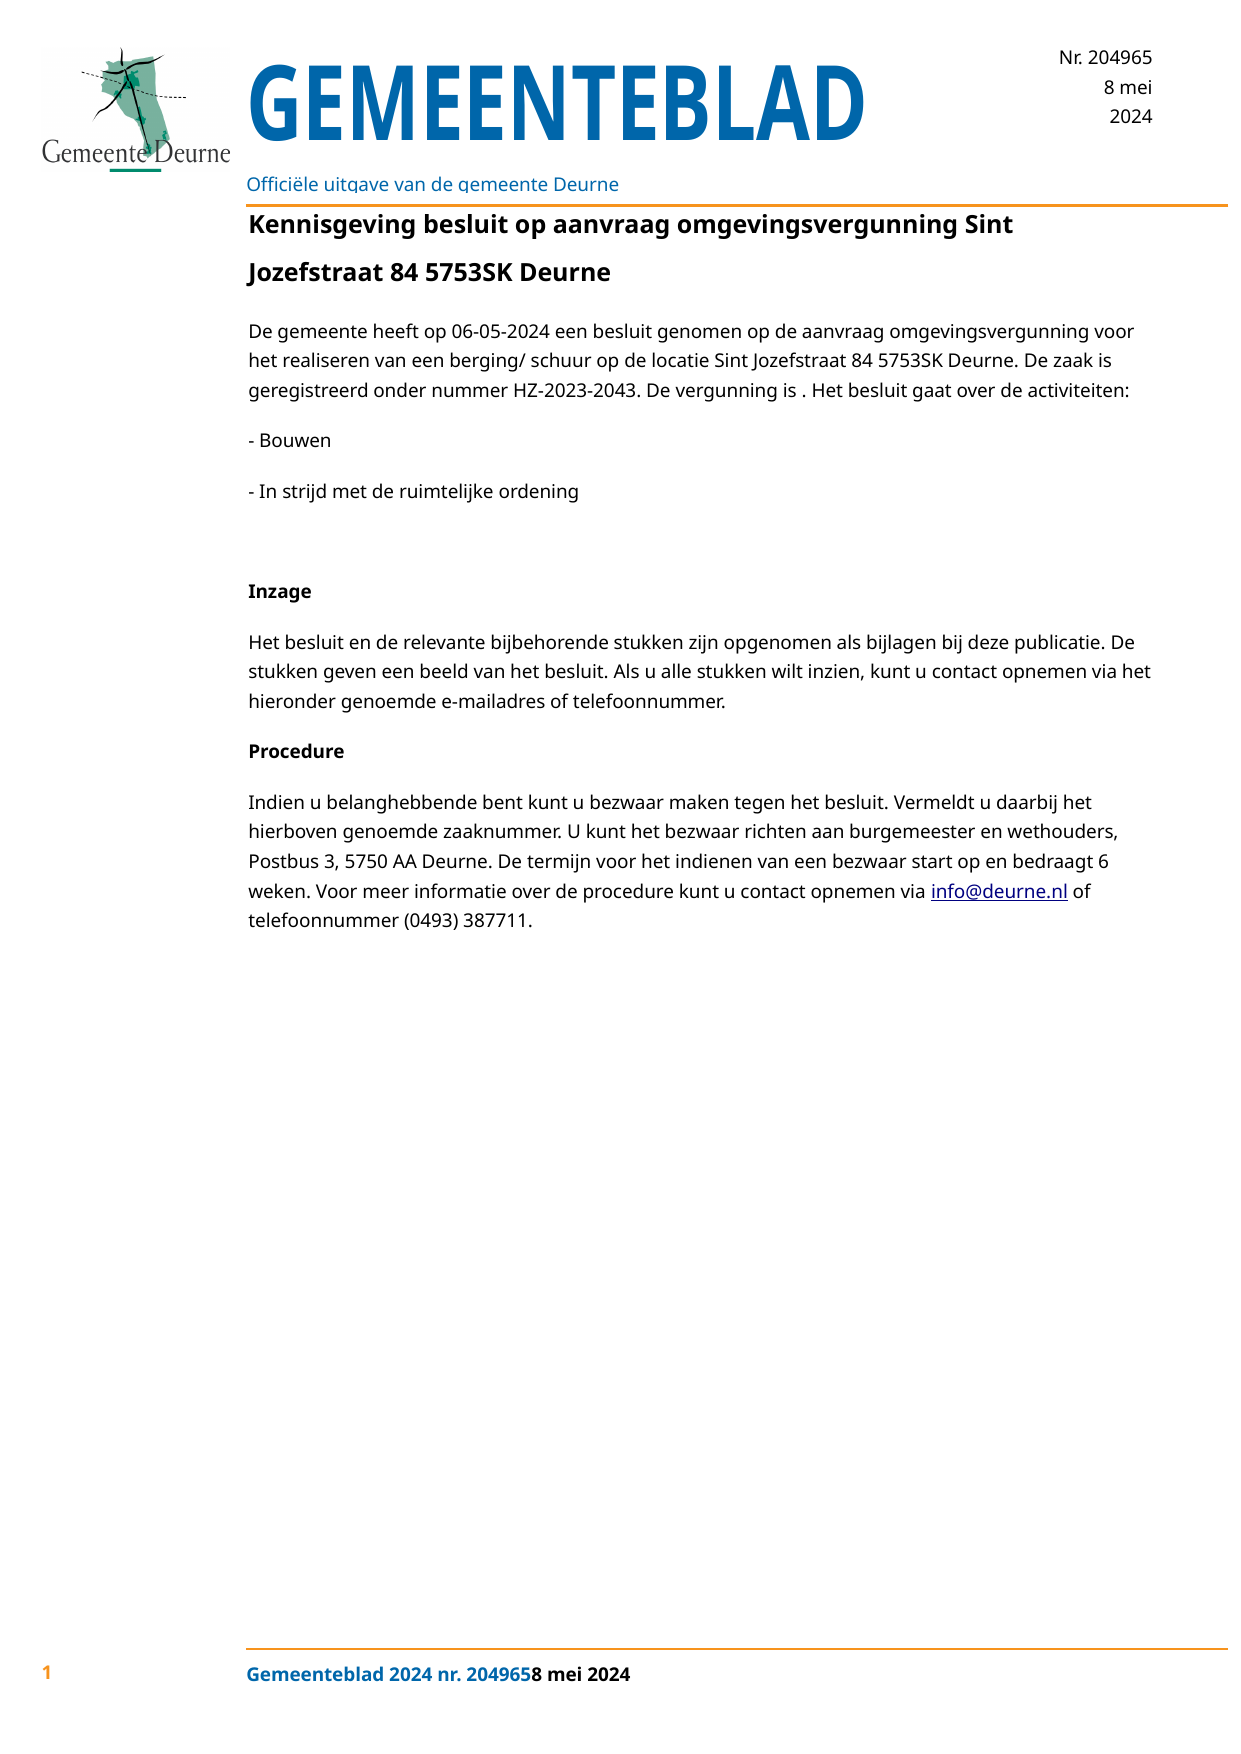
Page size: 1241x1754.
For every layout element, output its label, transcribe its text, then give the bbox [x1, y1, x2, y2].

text Indien u belanghebbende bent kunt u bezwaar maken tegen het besluit. Vermeldt u daarbij het hierboven genoemde zaaknummer. U kunt het bezwaar richten aan burgemeester en wethouders, Postbus 3, 5750 AA Deurne. De termijn voor het indienen van een bezwaar start op en bedraagt 6 weken. Voor meer informatie over de procedure kunt u contact opnemen via info@deurne.nl of telefoonnummer (0493) 387711. [248, 789, 1152, 933]
text De gemeente heeft op 06-05-2024 een besluit genomen op de aanvraag omgevingsvergunning voor het realiseren van een berging/ schuur op de locatie Sint Jozefstraat 84 5753SK Deurne. De zaak is geregistreerd onder nummer HZ-2023-2043. De vergunning is . Het besluit gaat over de activiteiten: [248, 318, 1152, 403]
text Kennisgeving besluit op aanvraag omgevingsvergunning Sint Jozefstraat 84 5753SK Deurne [248, 207, 1152, 288]
text Inzage [248, 579, 1152, 604]
text Het besluit en de relevante bijbehorende stukken zijn opgenomen als bijlagen bij deze publicatie. De stukken geven een beeld van het besluit. Als u alle stukken wilt inzien, kunt u contact opnemen via het hieronder genoemde e-mailadres of telefoonnummer. [248, 629, 1152, 714]
text - In strijd met de ruimtelijke ordening [248, 478, 1152, 504]
text - Bouwen [248, 427, 1152, 453]
picture [41, 47, 231, 172]
text Procedure [248, 739, 1152, 764]
